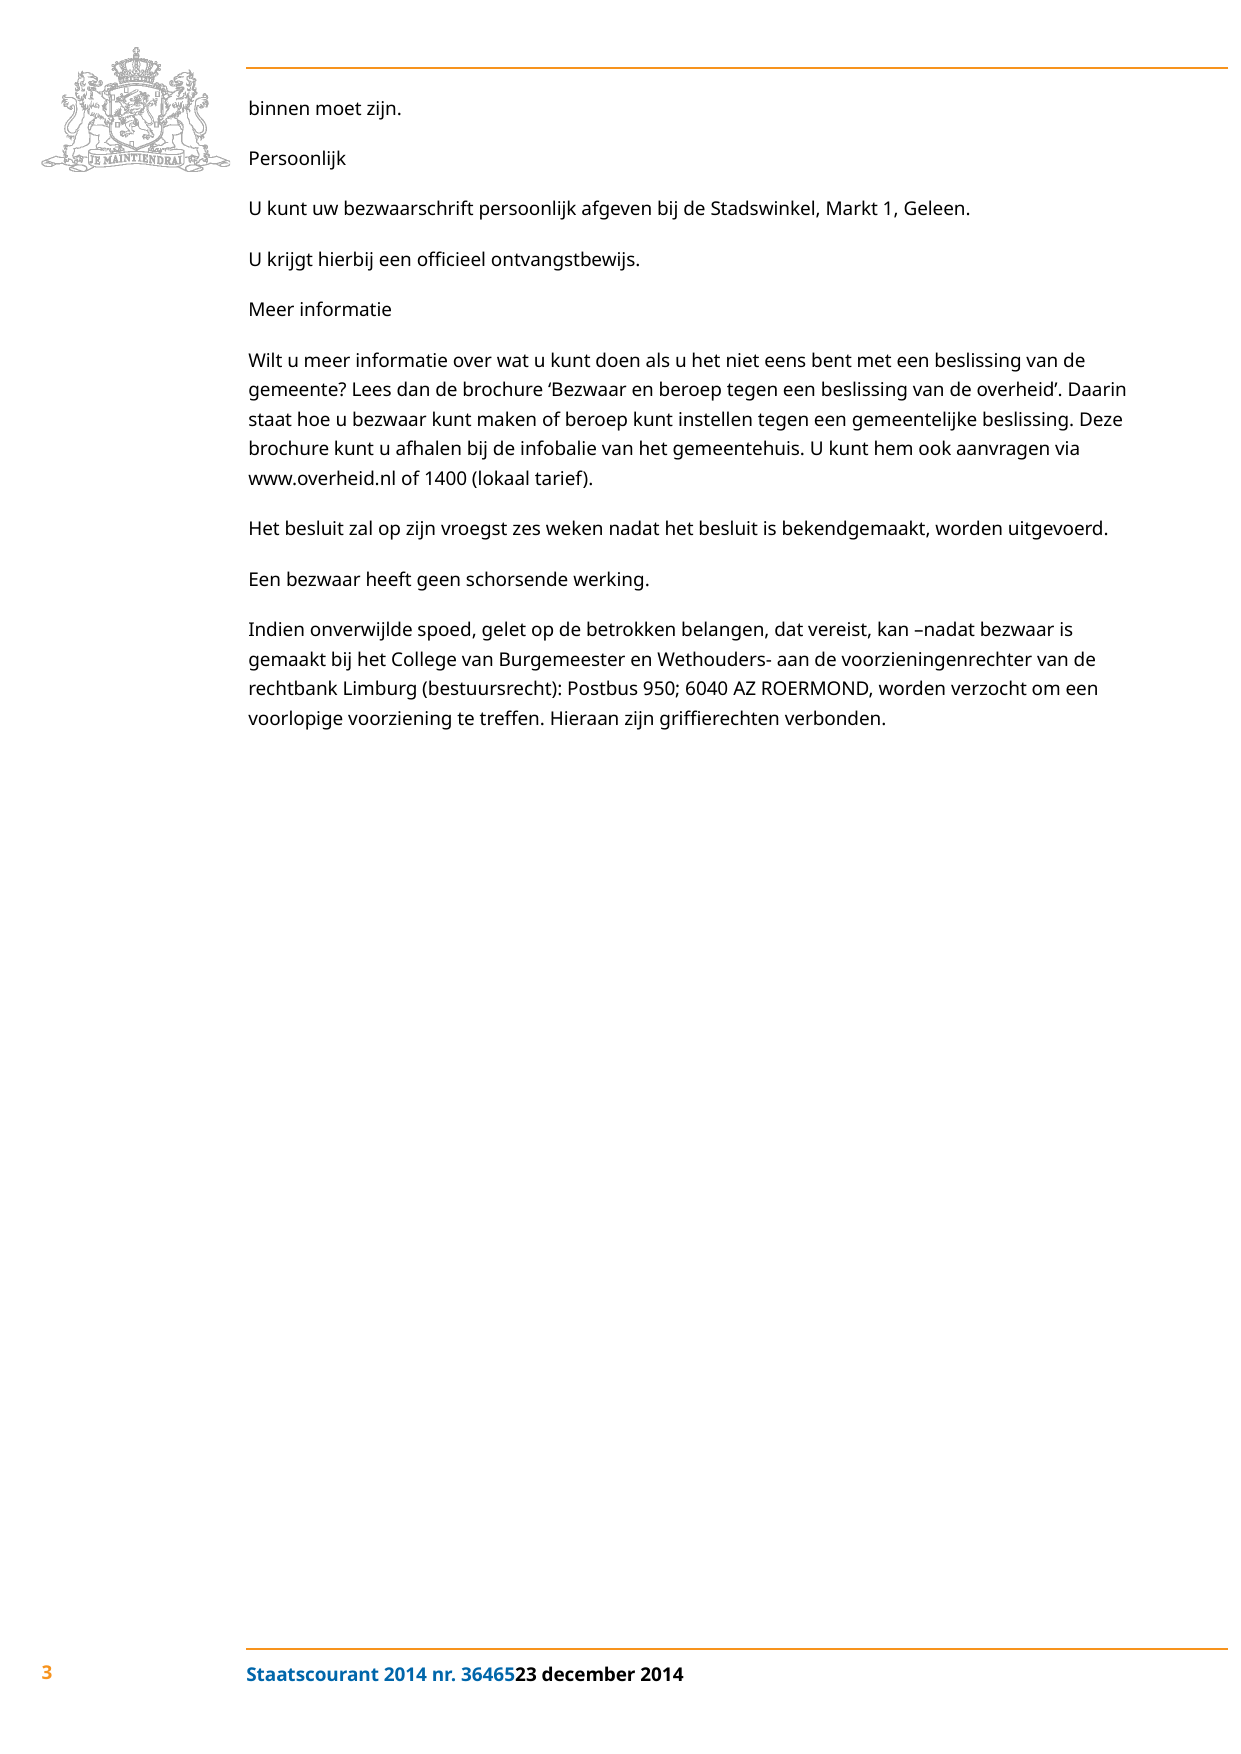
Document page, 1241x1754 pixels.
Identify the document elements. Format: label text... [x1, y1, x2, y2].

text Het besluit zal op zijn vroegst zes weken nadat het besluit is bekendgemaakt, worden uitgevoerd. [248, 516, 1152, 541]
text Indien onverwijlde spoed, gelet op de betrokken belangen, dat vereist, kan –nadat bezwaar is gemaakt bij het College van Burgemeester en Wethouders- aan de voorzieningenrechter van de rechtbank Limburg (bestuursrecht): Postbus 950; 6040 AZ ROERMOND, worden verzocht om een voorlopige voorziening te treffen. Hieraan zijn griffierechten verbonden. [248, 616, 1152, 731]
text Een bezwaar heeft geen schorsende werking. [248, 566, 1152, 592]
text binnen moet zijn. [248, 95, 1152, 121]
picture [41, 47, 231, 172]
text Wilt u meer informatie over wat u kunt doen als u het niet eens bent met een beslissing van de gemeente? Lees dan de brochure ‘Bezwaar en beroep tegen een beslissing van de overheid’. Daarin staat hoe u bezwaar kunt maken of beroep kunt instellen tegen een gemeentelijke beslissing. Deze brochure kunt u afhalen bij de infobalie van het gemeentehuis. U kunt hem ook aanvragen via www.overheid.nl of 1400 (lokaal tarief). [248, 347, 1152, 491]
text U krijgt hierbij een officieel ontvangstbewijs. [248, 246, 1152, 272]
text U kunt uw bezwaarschrift persoonlijk afgeven bij de Stadswinkel, Markt 1, Geleen. [248, 196, 1152, 221]
text Persoonlijk [248, 145, 1152, 171]
text Meer informatie [248, 296, 1152, 322]
